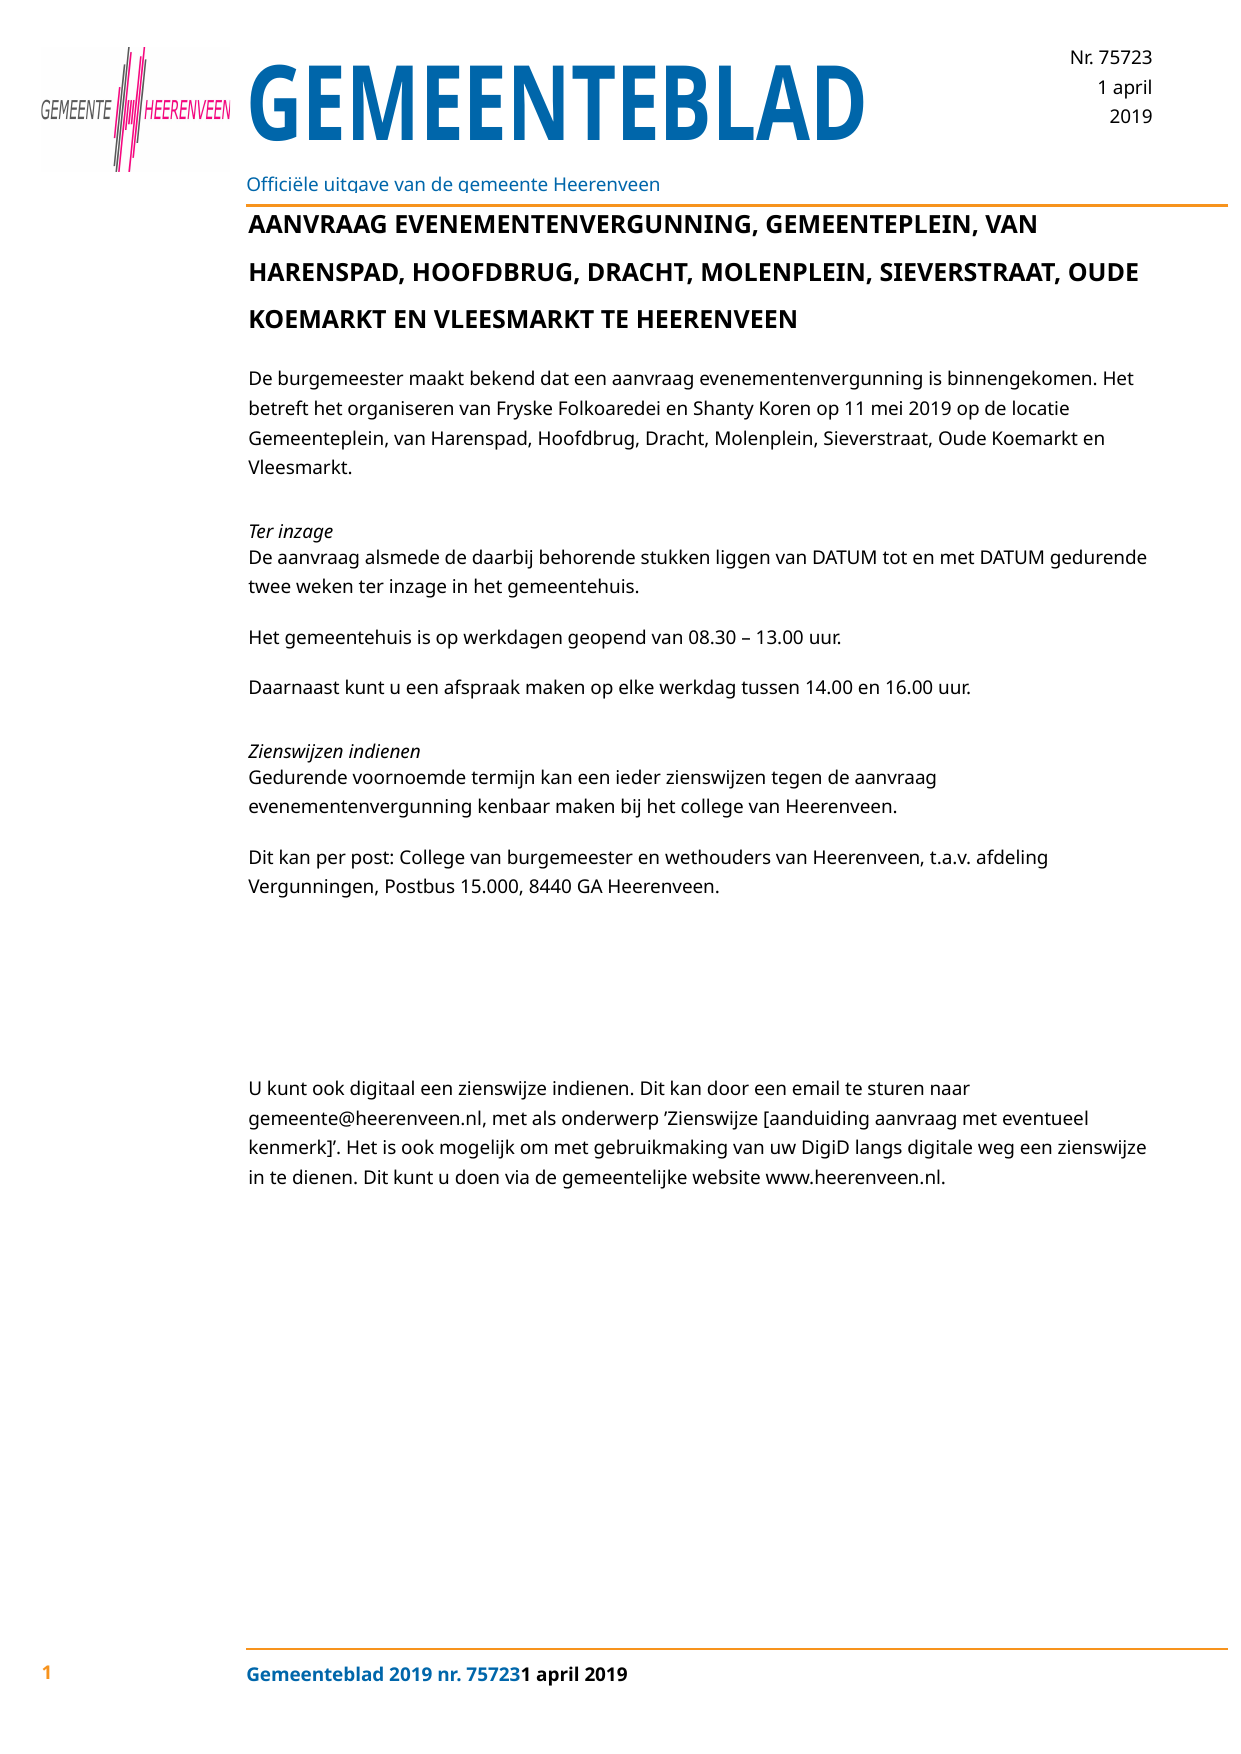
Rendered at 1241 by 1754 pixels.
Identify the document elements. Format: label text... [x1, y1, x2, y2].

text Gedurende voornoemde termijn kan een ieder zienswijzen tegen de aanvraag evenementenvergunning kenbaar maken bij het college van Heerenveen. [248, 764, 1152, 819]
picture [41, 47, 231, 172]
text Dit kan per post: College van burgemeester en wethouders van Heerenveen, t.a.v. afdeling Vergunningen, Postbus 15.000, 8440 GA Heerenveen. [248, 844, 1152, 899]
text AANVRAAG EVENEMENTENVERGUNNING, GEMEENTEPLEIN, VAN HARENSPAD, HOOFDBRUG, DRACHT, MOLENPLEIN, SIEVERSTRAAT, OUDE KOEMARKT EN VLEESMARKT TE HEERENVEEN [248, 207, 1152, 336]
text U kunt ook digitaal een zienswijze indienen. Dit kan door een email te sturen naar gemeente@heerenveen.nl, met als onderwerp ’Zienswijze [aanduiding aanvraag met eventueel kenmerk]’. Het is ook mogelijk om met gebruikmaking van uw DigiD langs digitale weg een zienswijze in te dienen. Dit kunt u doen via de gemeentelijke website www.heerenveen.nl. [248, 1075, 1152, 1190]
text De burgemeester maakt bekend dat een aanvraag evenementenvergunning is binnengekomen. Het betreft het organiseren van Fryske Folkoaredei en Shanty Koren op 11 mei 2019 op de locatie Gemeenteplein, van Harenspad, Hoofdbrug, Dracht, Molenplein, Sieverstraat, Oude Koemarkt en Vleesmarkt. [248, 366, 1152, 480]
text Daarnaast kunt u een afspraak maken op elke werkdag tussen 14.00 en 16.00 uur. [248, 674, 1152, 700]
text Ter inzage [248, 518, 1152, 544]
text Zienswijzen indienen [248, 738, 1152, 764]
text De aanvraag alsmede de daarbij behorende stukken liggen van DATUM tot en met DATUM gedurende twee weken ter inzage in het gemeentehuis. [248, 544, 1152, 599]
text Het gemeentehuis is op werkdagen geopend van 08.30 – 13.00 uur. [248, 624, 1152, 650]
